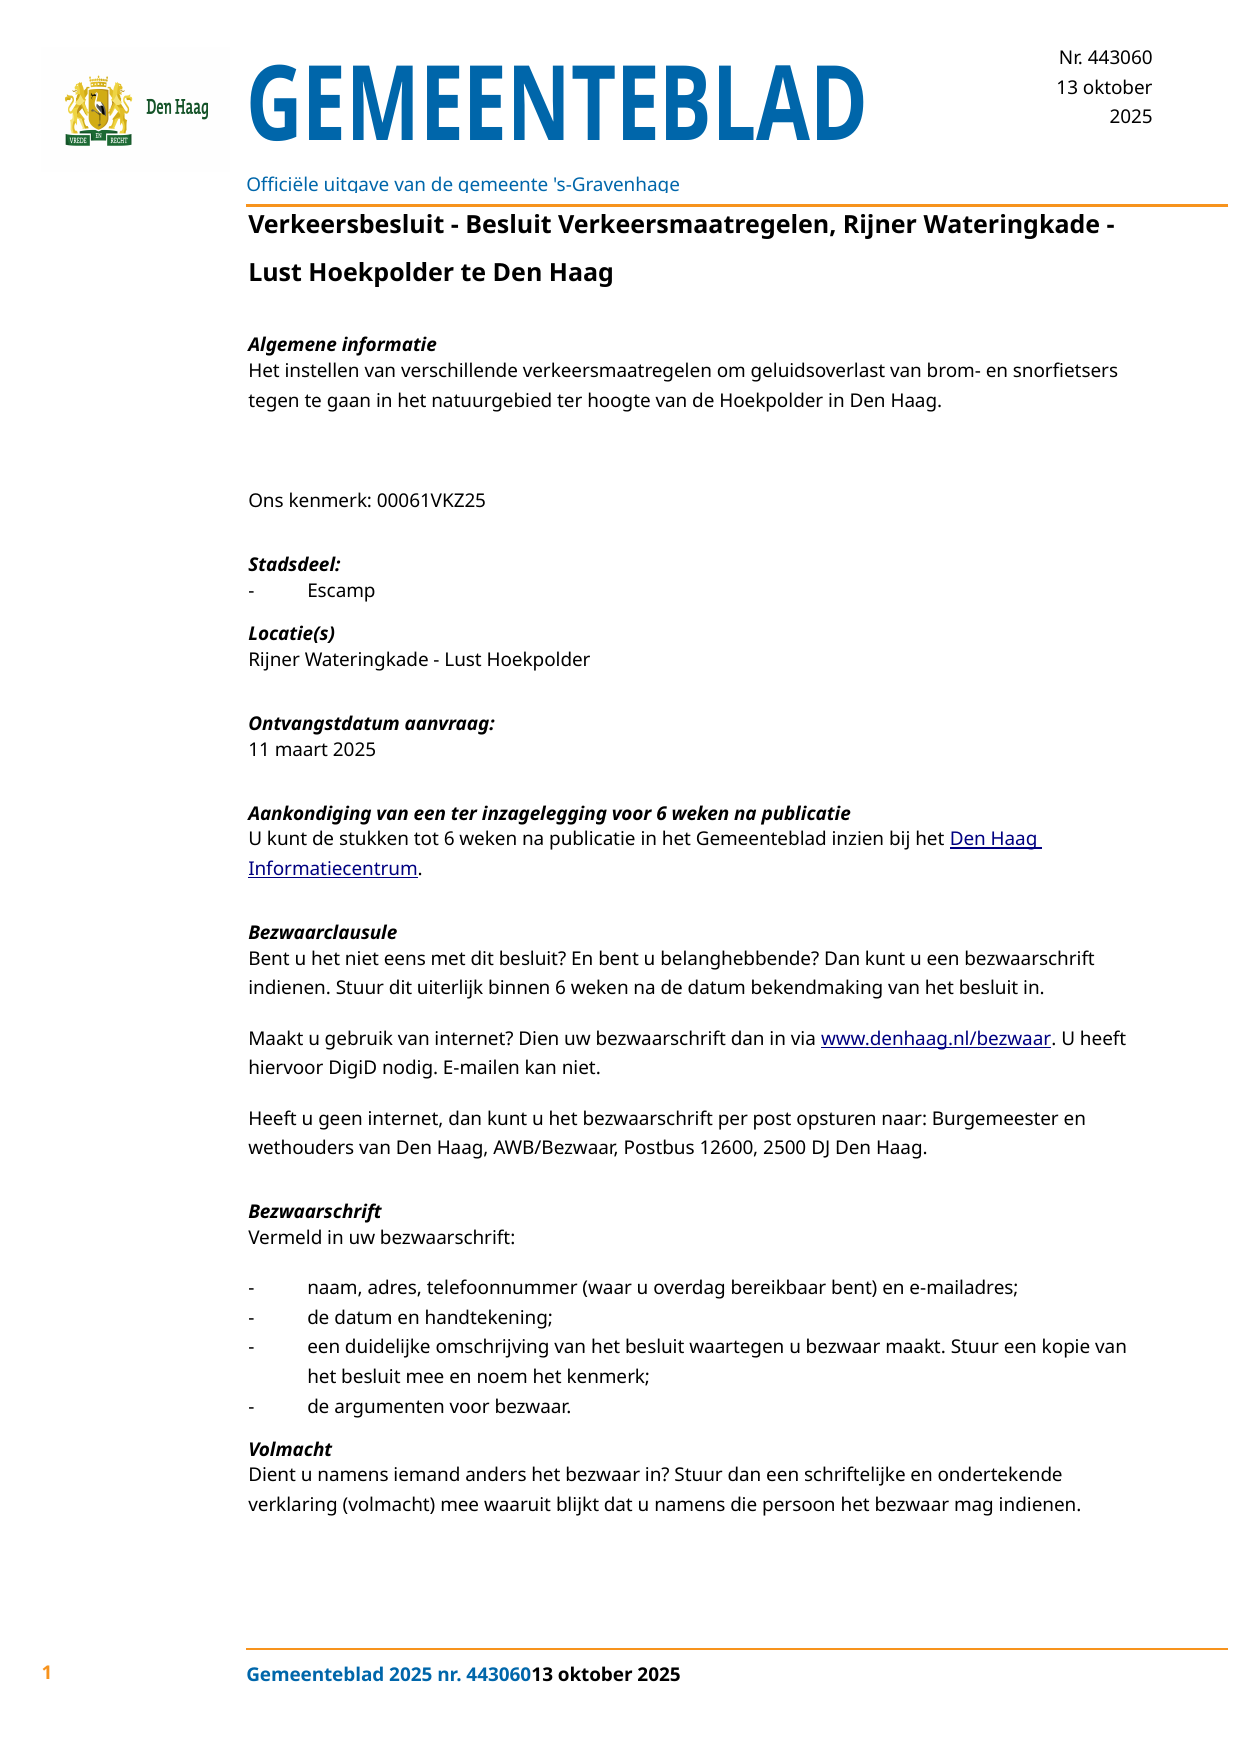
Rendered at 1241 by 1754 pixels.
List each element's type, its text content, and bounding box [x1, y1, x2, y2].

text Verkeersbesluit - Besluit Verkeersmaatregelen, Rijner Wateringkade - Lust Hoekpolder te Den Haag [248, 207, 1152, 288]
list de datum en handtekening; [248, 1304, 1152, 1330]
text Dient u namens iemand anders het bezwaar in? Stuur dan een schriftelijke en ondertekende verklaring (volmacht) mee waaruit blijkt dat u namens die persoon het bezwaar mag indienen. [248, 1462, 1152, 1517]
text Vermeld in uw bezwaarschrift: [248, 1224, 1152, 1250]
text Aankondiging van een ter inzagelegging voor 6 weken na publicatie [248, 800, 1152, 826]
text Algemene informatie [248, 331, 1152, 357]
text Stadsdeel: [248, 552, 1152, 577]
text Heeft u geen internet, dan kunt u het bezwaarschrift per post opsturen naar: Burgemeester en wethouders van Den Haag, AWB/Bezwaar, Postbus 12600, 2500 DJ Den Haag. [248, 1105, 1152, 1160]
text Het instellen van verschillende verkeersmaatregelen om geluidsoverlast van brom- en snorfietsers tegen te gaan in het natuurgebied ter hoogte van de Hoekpolder in Den Haag. [248, 357, 1152, 412]
text Ontvangstdatum aanvraag: [248, 710, 1152, 736]
text 11 maart 2025 [248, 736, 1152, 762]
text Locatie(s) [248, 620, 1152, 646]
list de argumenten voor bezwaar. [248, 1393, 1152, 1418]
list Escamp [248, 577, 1152, 603]
text Bezwaarschrift [248, 1198, 1152, 1224]
picture [41, 47, 231, 172]
text Ons kenmerk: 00061VKZ25 [248, 488, 1152, 513]
text Volmacht [248, 1436, 1152, 1462]
text Rijner Wateringkade - Lust Hoekpolder [248, 646, 1152, 672]
text U kunt de stukken tot 6 weken na publicatie in het Gemeenteblad inzien bij het Den Haag Informatiecentrum. [248, 826, 1152, 881]
text Maakt u gebruik van internet? Dien uw bezwaarschrift dan in via www.denhaag.nl/bezwaar. U heeft hiervoor DigiD nodig. E-mailen kan niet. [248, 1025, 1152, 1080]
text Bezwaarclausule [248, 919, 1152, 945]
list naam, adres, telefoonnummer (waar u overdag bereikbaar bent) en e-mailadres; [248, 1274, 1152, 1300]
text Bent u het niet eens met dit besluit? En bent u belanghebbende? Dan kunt u een bezwaarschrift indienen. Stuur dit uiterlijk binnen 6 weken na de datum bekendmaking van het besluit in. [248, 945, 1152, 1000]
list een duidelijke omschrijving van het besluit waartegen u bezwaar maakt. Stuur een kopie van het besluit mee en noem het kenmerk; [248, 1334, 1152, 1389]
